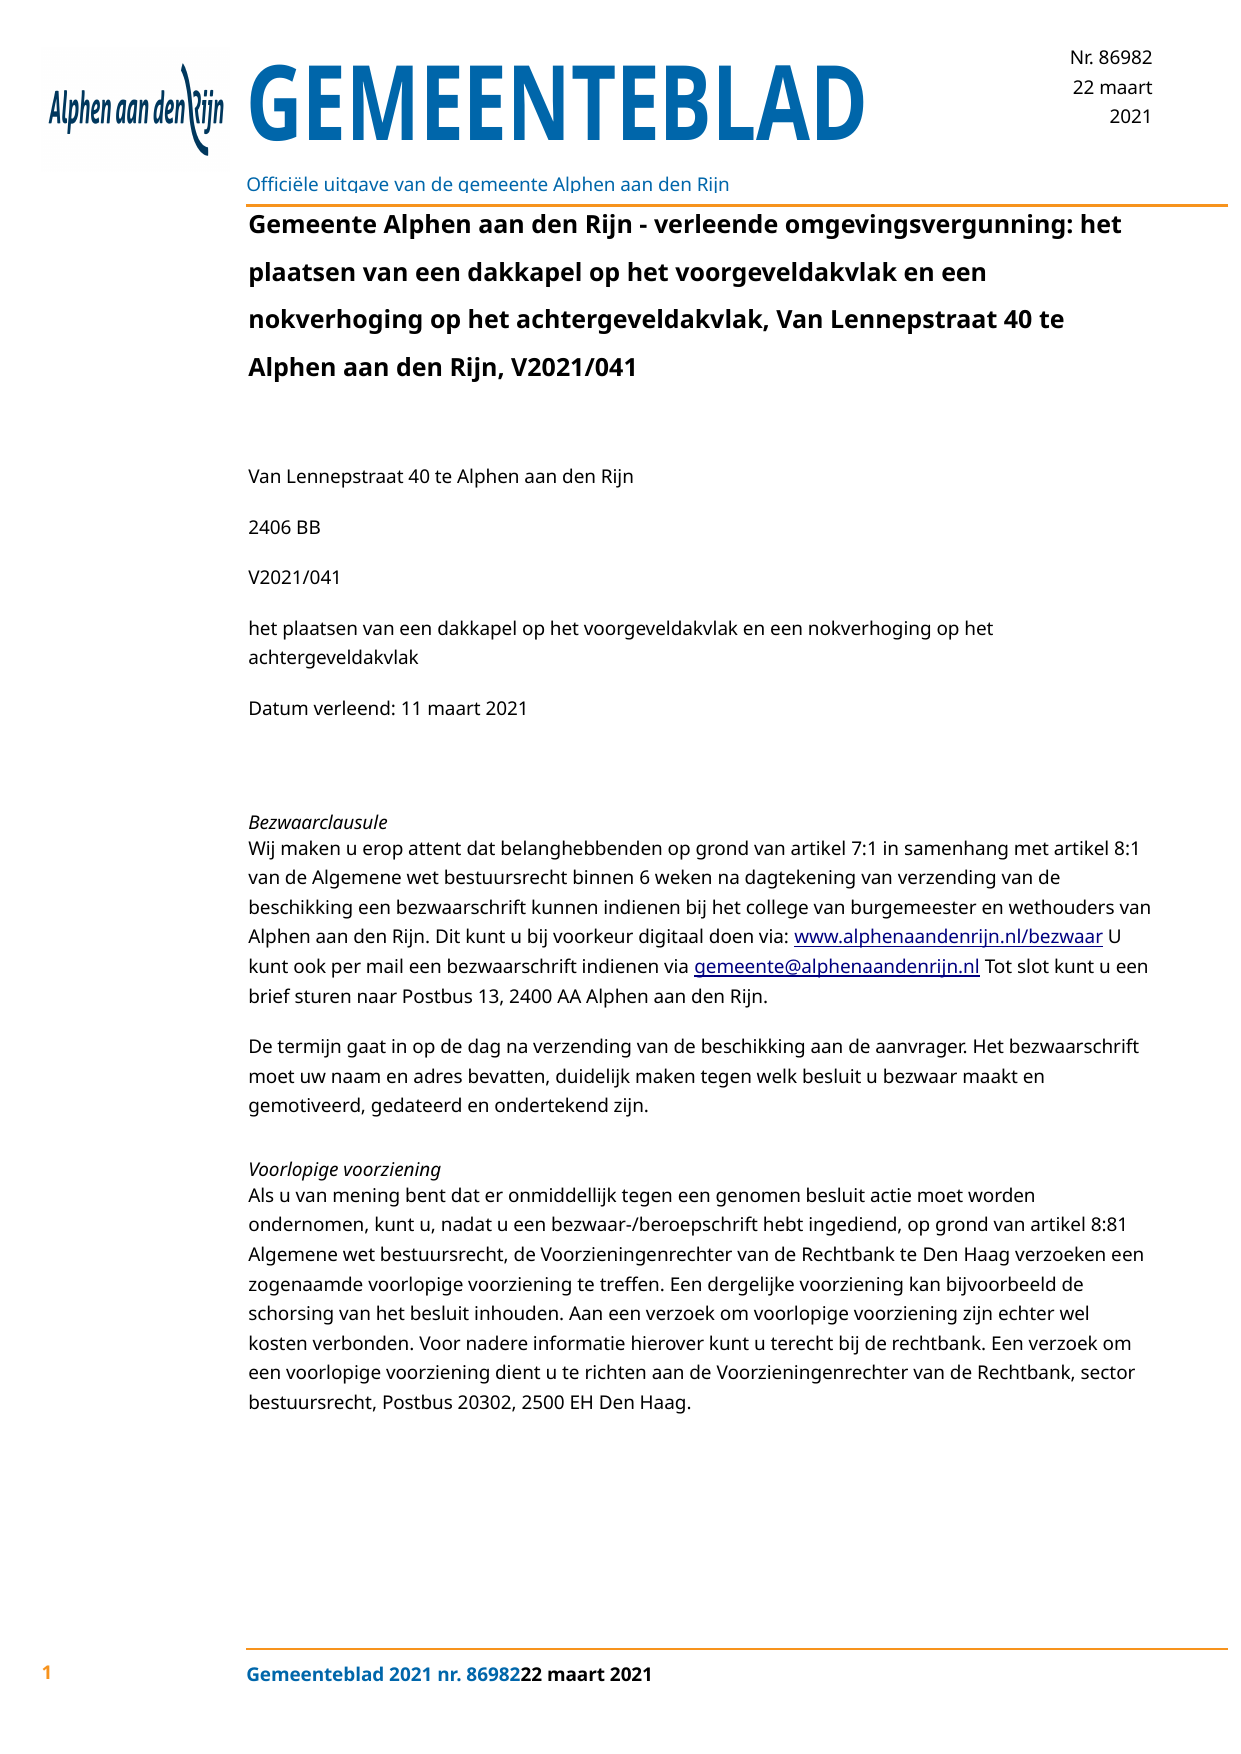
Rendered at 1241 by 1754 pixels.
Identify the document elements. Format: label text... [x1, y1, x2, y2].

text het plaatsen van een dakkapel op het voorgeveldakvlak en een nokverhoging op het achtergeveldakvlak [248, 615, 1152, 670]
text Wij maken u erop attent dat belanghebbenden op grond van artikel 7:1 in samenhang met artikel 8:1 van de Algemene wet bestuursrecht binnen 6 weken na dagtekening van verzending van de beschikking een bezwaarschrift kunnen indienen bij het college van burgemeester en wethouders van Alphen aan den Rijn. Dit kunt u bij voorkeur digitaal doen via: www.alphenaandenrijn.nl/bezwaar U kunt ook per mail een bezwaarschrift indienen via gemeente@alphenaandenrijn.nl Tot slot kunt u een brief sturen naar Postbus 13, 2400 AA Alphen aan den Rijn. [248, 835, 1152, 1008]
text Bezwaarclausule [248, 809, 1152, 835]
text Datum verleend: 11 maart 2021 [248, 695, 1152, 721]
text Van Lennepstraat 40 te Alphen aan den Rijn [248, 463, 1152, 489]
text Als u van mening bent dat er onmiddellijk tegen een genomen besluit actie moet worden ondernomen, kunt u, nadat u een bezwaar-/beroepschrift hebt ingediend, op grond van artikel 8:81 Algemene wet bestuursrecht, de Voorzieningenrechter van de Rechtbank te Den Haag verzoeken een zogenaamde voorlopige voorziening te treffen. Een dergelijke voorziening kan bijvoorbeeld de schorsing van het besluit inhouden. Aan een verzoek om voorlopige voorziening zijn echter wel kosten verbonden. Voor nadere informatie hierover kunt u terecht bij de rechtbank. Een verzoek om een voorlopige voorziening dient u te richten aan de Voorzieningenrechter van de Rechtbank, sector bestuursrecht, Postbus 20302, 2500 EH Den Haag. [248, 1182, 1152, 1415]
text Gemeente Alphen aan den Rijn - verleende omgevingsvergunning: het plaatsen van een dakkapel op het voorgeveldakvlak en een nokverhoging op het achtergeveldakvlak, Van Lennepstraat 40 te Alphen aan den Rijn, V2021/041 [248, 207, 1152, 384]
text De termijn gaat in op de dag na verzending van de beschikking aan de aanvrager. Het bezwaarschrift moet uw naam en adres bevatten, duidelijk maken tegen welk besluit u bezwaar maakt en gemotiveerd, gedateerd en ondertekend zijn. [248, 1033, 1152, 1118]
picture [41, 47, 231, 172]
text V2021/041 [248, 564, 1152, 590]
text 2406 BB [248, 514, 1152, 540]
text Voorlopige voorziening [248, 1156, 1152, 1182]
